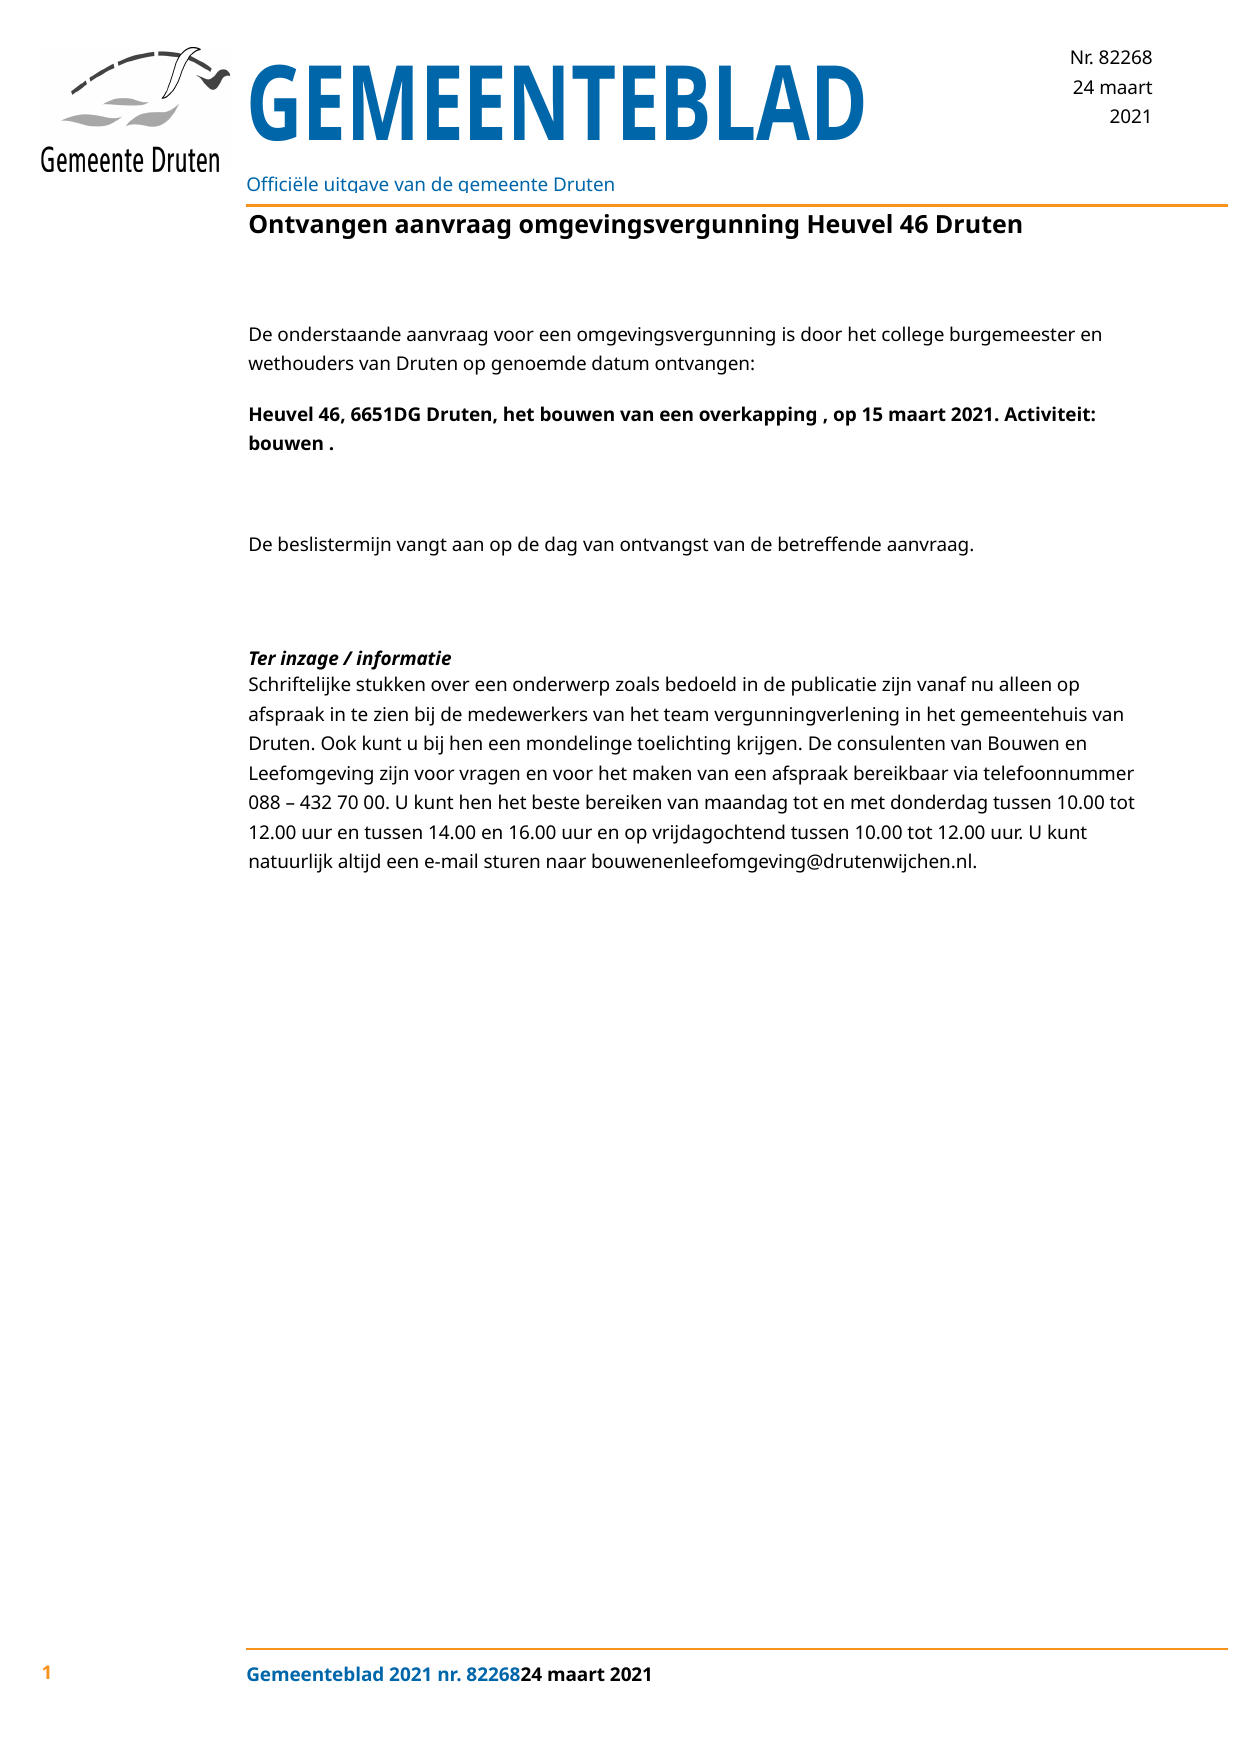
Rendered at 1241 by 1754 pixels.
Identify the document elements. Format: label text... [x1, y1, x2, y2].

text Ter inzage / informatie [248, 646, 1152, 671]
text De onderstaande aanvraag voor een omgevingsvergunning is door het college burgemeester en wethouders van Druten op genoemde datum ontvangen: [248, 321, 1152, 376]
text Heuvel 46, 6651DG Druten, het bouwen van een overkapping , op 15 maart 2021. Activiteit: bouwen . [248, 401, 1152, 456]
picture [41, 47, 231, 172]
text Schriftelijke stukken over een onderwerp zoals bedoeld in de publicatie zijn vanaf nu alleen op afspraak in te zien bij de medewerkers van het team vergunningverlening in het gemeentehuis van Druten. Ook kunt u bij hen een mondelinge toelichting krijgen. De consulenten van Bouwen en Leefomgeving zijn voor vragen en voor het maken van een afspraak bereikbaar via telefoonnummer 088 – 432 70 00. U kunt hen het beste bereiken van maandag tot en met donderdag tussen 10.00 tot 12.00 uur en tussen 14.00 en 16.00 uur en op vrijdagochtend tussen 10.00 tot 12.00 uur. U kunt natuurlijk altijd een e-mail sturen naar bouwenenleefomgeving@drutenwijchen.nl. [248, 671, 1152, 874]
text De beslistermijn vangt aan op de dag van ontvangst van de betreffende aanvraag. [248, 531, 1152, 557]
text Ontvangen aanvraag omgevingsvergunning Heuvel 46 Druten [248, 207, 1152, 241]
